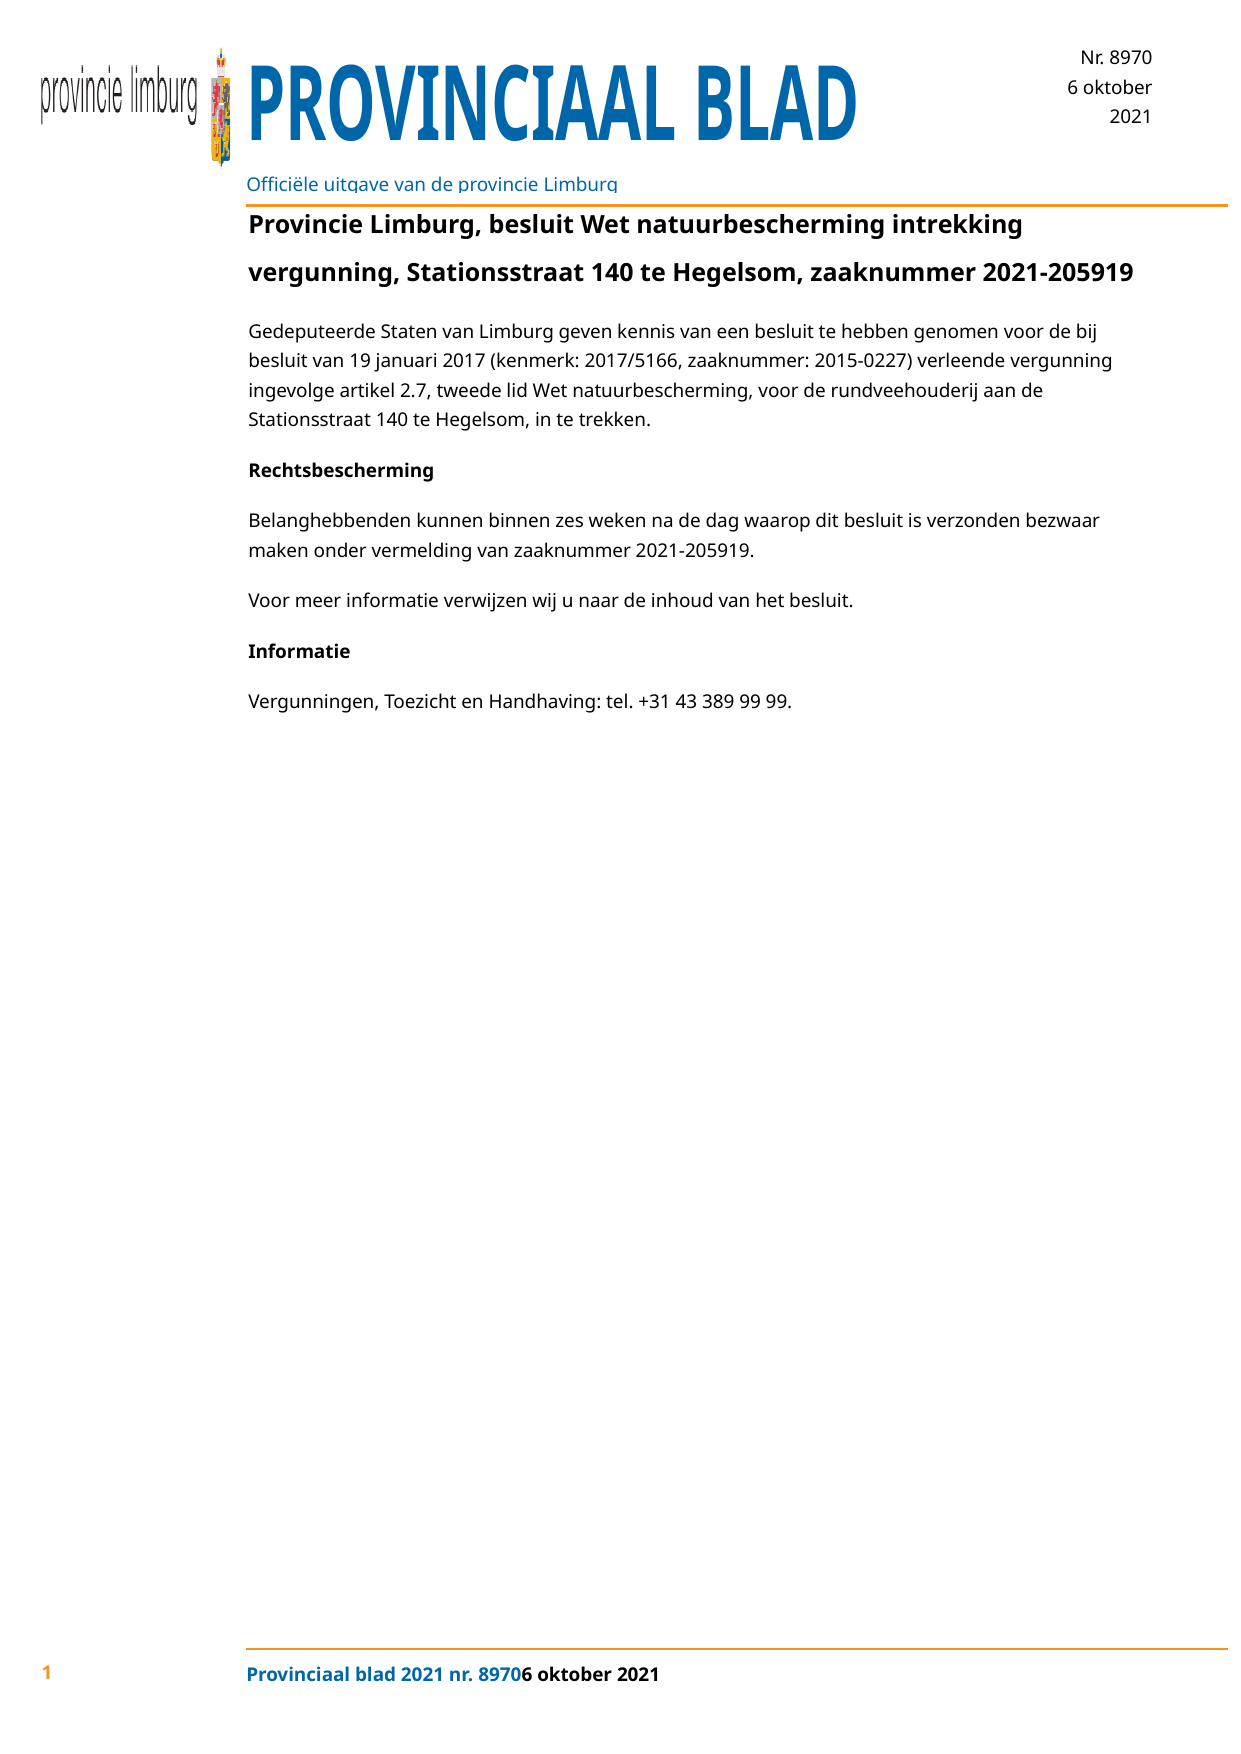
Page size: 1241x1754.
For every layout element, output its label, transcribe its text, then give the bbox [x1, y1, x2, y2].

text Provincie Limburg, besluit Wet natuurbescherming intrekking vergunning, Stationsstraat 140 te Hegelsom, zaaknummer 2021-205919 [248, 207, 1152, 288]
text Belanghebbenden kunnen binnen zes weken na de dag waarop dit besluit is verzonden bezwaar maken onder vermelding van zaaknummer 2021-205919. [248, 507, 1152, 563]
text Gedeputeerde Staten van Limburg geven kennis van een besluit te hebben genomen voor de bij besluit van 19 januari 2017 (kenmerk: 2017/5166, zaaknummer: 2015-0227) verleende vergunning ingevolge artikel 2.7, tweede lid Wet natuurbescherming, voor de rundveehouderij aan de Stationsstraat 140 te Hegelsom, in te trekken. [248, 318, 1152, 432]
picture [41, 47, 231, 172]
text Voor meer informatie verwijzen wij u naar de inhoud van het besluit. [248, 587, 1152, 613]
text Rechtsbescherming [248, 457, 1152, 483]
text Informatie [248, 638, 1152, 664]
text Vergunningen, Toezicht en Handhaving: tel. +31 43 389 99 99. [248, 688, 1152, 714]
